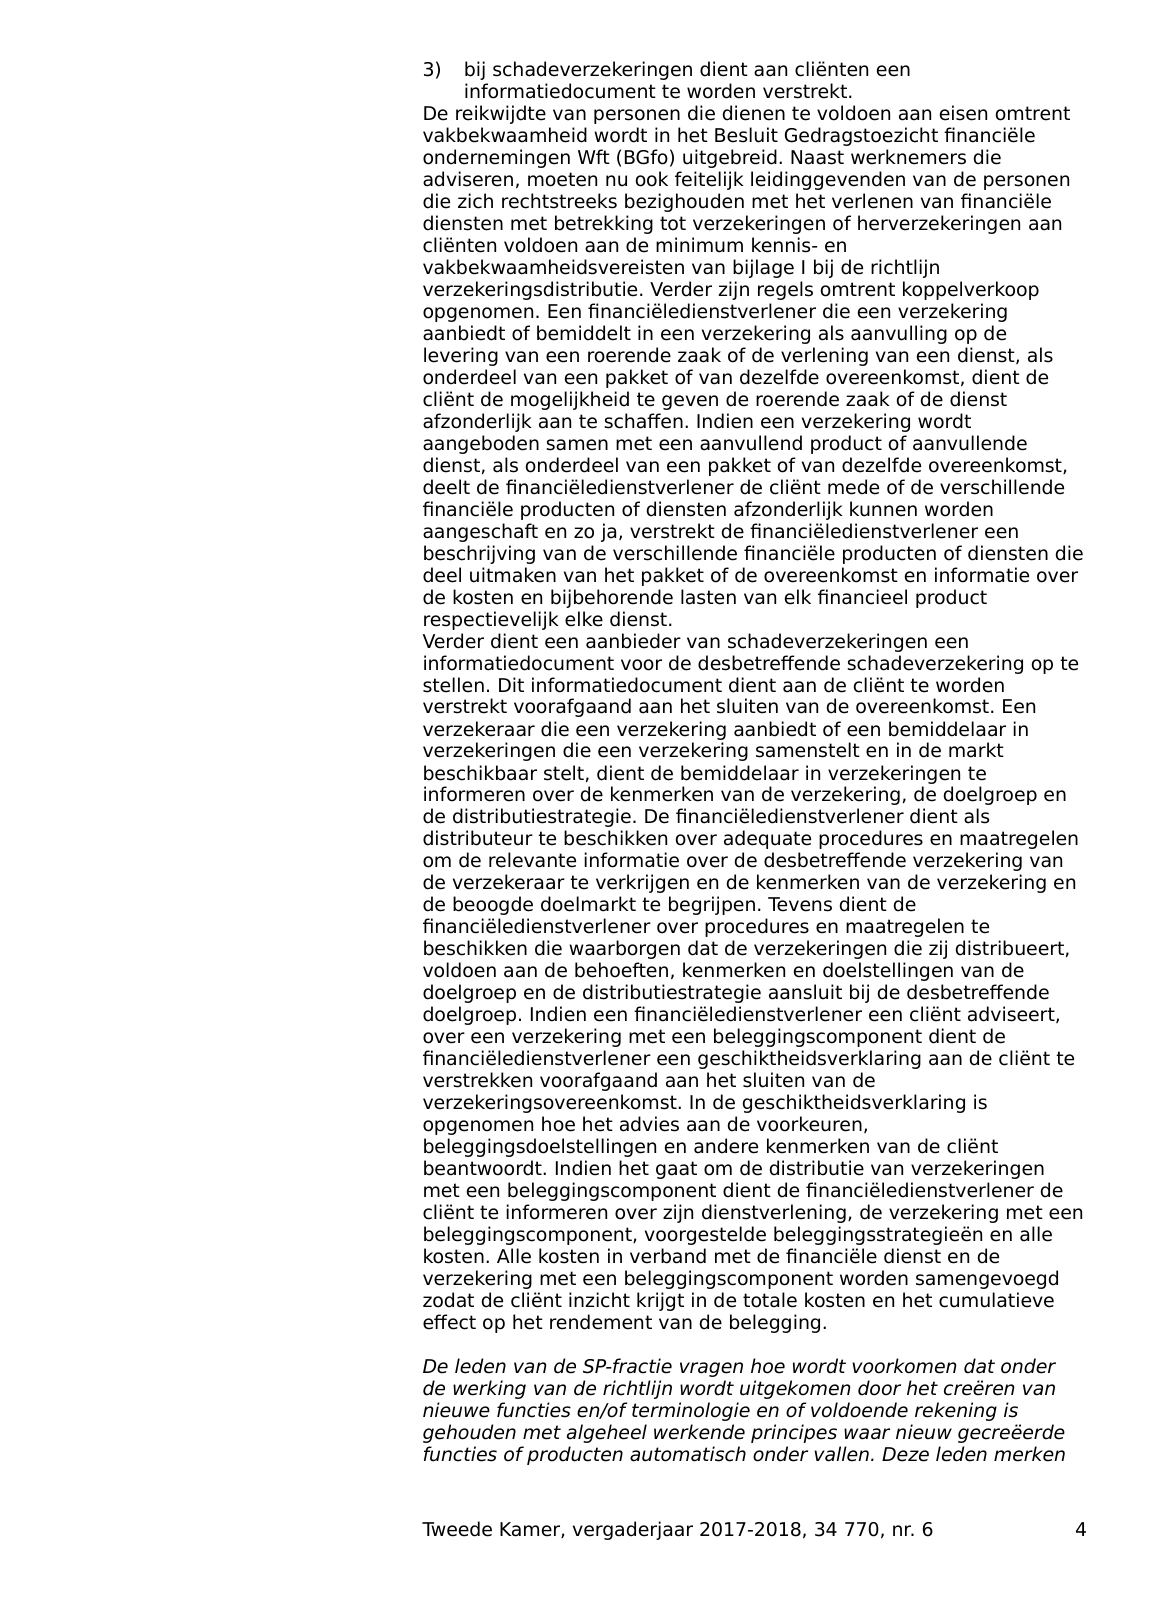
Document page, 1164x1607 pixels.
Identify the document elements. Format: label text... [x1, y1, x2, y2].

text 3) bij schadeverzekeringen dient aan cliënten een informatiedocument te worden verstrekt. [422, 59, 1087, 103]
text Verder dient een aanbieder van schadeverzekeringen een informatiedocument voor de desbetreffende schadeverzekering op te stellen. Dit informatiedocument dient aan de cliënt te worden verstrekt voorafgaand aan het sluiten van de overeenkomst. Een verzekeraar die een verzekering aanbiedt of een bemiddelaar in verzekeringen die een verzekering samenstelt en in de markt beschikbaar stelt, dient de bemiddelaar in verzekeringen te informeren over de kenmerken van de verzekering, de doelgroep en de distributiestrategie. De financiëledienstverlener dient als distributeur te beschikken over adequate procedures en maatregelen om de relevante informatie over de desbetreffende verzekering van de verzekeraar te verkrijgen en de kenmerken van de verzekering en de beoogde doelmarkt te begrijpen. Tevens dient de financiëledienstverlener over procedures en maatregelen te beschikken die waarborgen dat de verzekeringen die zij distribueert, voldoen aan de behoeften, kenmerken en doelstellingen van de doelgroep en de distributiestrategie aansluit bij de desbetreffende doelgroep. Indien een financiëledienstverlener een cliënt adviseert, over een verzekering met een beleggingscomponent dient de financiëledienstverlener een geschiktheidsverklaring aan de cliënt te verstrekken voorafgaand aan het sluiten van de verzekeringsovereenkomst. In de geschiktheidsverklaring is opgenomen hoe het advies aan de voorkeuren, beleggingsdoelstellingen en andere kenmerken van de cliënt beantwoordt. Indien het gaat om de distributie van verzekeringen met een beleggingscomponent dient de financiëledienstverlener de cliënt te informeren over zijn dienstverlening, de verzekering met een beleggingscomponent, voorgestelde beleggingsstrategieën en alle kosten. Alle kosten in verband met de financiële dienst en de verzekering met een beleggingscomponent worden samengevoegd zodat de cliënt inzicht krijgt in de totale kosten en het cumulatieve effect op het rendement van de belegging. [422, 631, 1087, 1334]
text De reikwijdte van personen die dienen te voldoen aan eisen omtrent vakbekwaamheid wordt in het Besluit Gedragstoezicht financiële ondernemingen Wft (BGfo) uitgebreid. Naast werknemers die adviseren, moeten nu ook feitelijk leidinggevenden van de personen die zich rechtstreeks bezighouden met het verlenen van financiële diensten met betrekking tot verzekeringen of herverzekeringen aan cliënten voldoen aan de minimum kennis- en vakbekwaamheidsvereisten van bijlage I bij de richtlijn verzekeringsdistributie. Verder zijn regels omtrent koppelverkoop opgenomen. Een financiëledienstverlener die een verzekering aanbiedt of bemiddelt in een verzekering als aanvulling op de levering van een roerende zaak of de verlening van een dienst, als onderdeel van een pakket of van dezelfde overeenkomst, dient de cliënt de mogelijkheid te geven de roerende zaak of de dienst afzonderlijk aan te schaffen. Indien een verzekering wordt aangeboden samen met een aanvullend product of aanvullende dienst, als onderdeel van een pakket of van dezelfde overeenkomst, deelt de financiëledienstverlener de cliënt mede of de verschillende financiële producten of diensten afzonderlijk kunnen worden aangeschaft en zo ja, verstrekt de financiëledienstverlener een beschrijving van de verschillende financiële producten of diensten die deel uitmaken van het pakket of de overeenkomst en informatie over de kosten en bijbehorende lasten van elk financieel product respectievelijk elke dienst. [422, 103, 1087, 631]
text De leden van de SP-fractie vragen hoe wordt voorkomen dat onder de werking van de richtlijn wordt uitgekomen door het creëren van nieuwe functies en/of terminologie en of voldoende rekening is gehouden met algeheel werkende principes waar nieuw gecreëerde functies of producten automatisch onder vallen. Deze leden merken [422, 1356, 1087, 1466]
